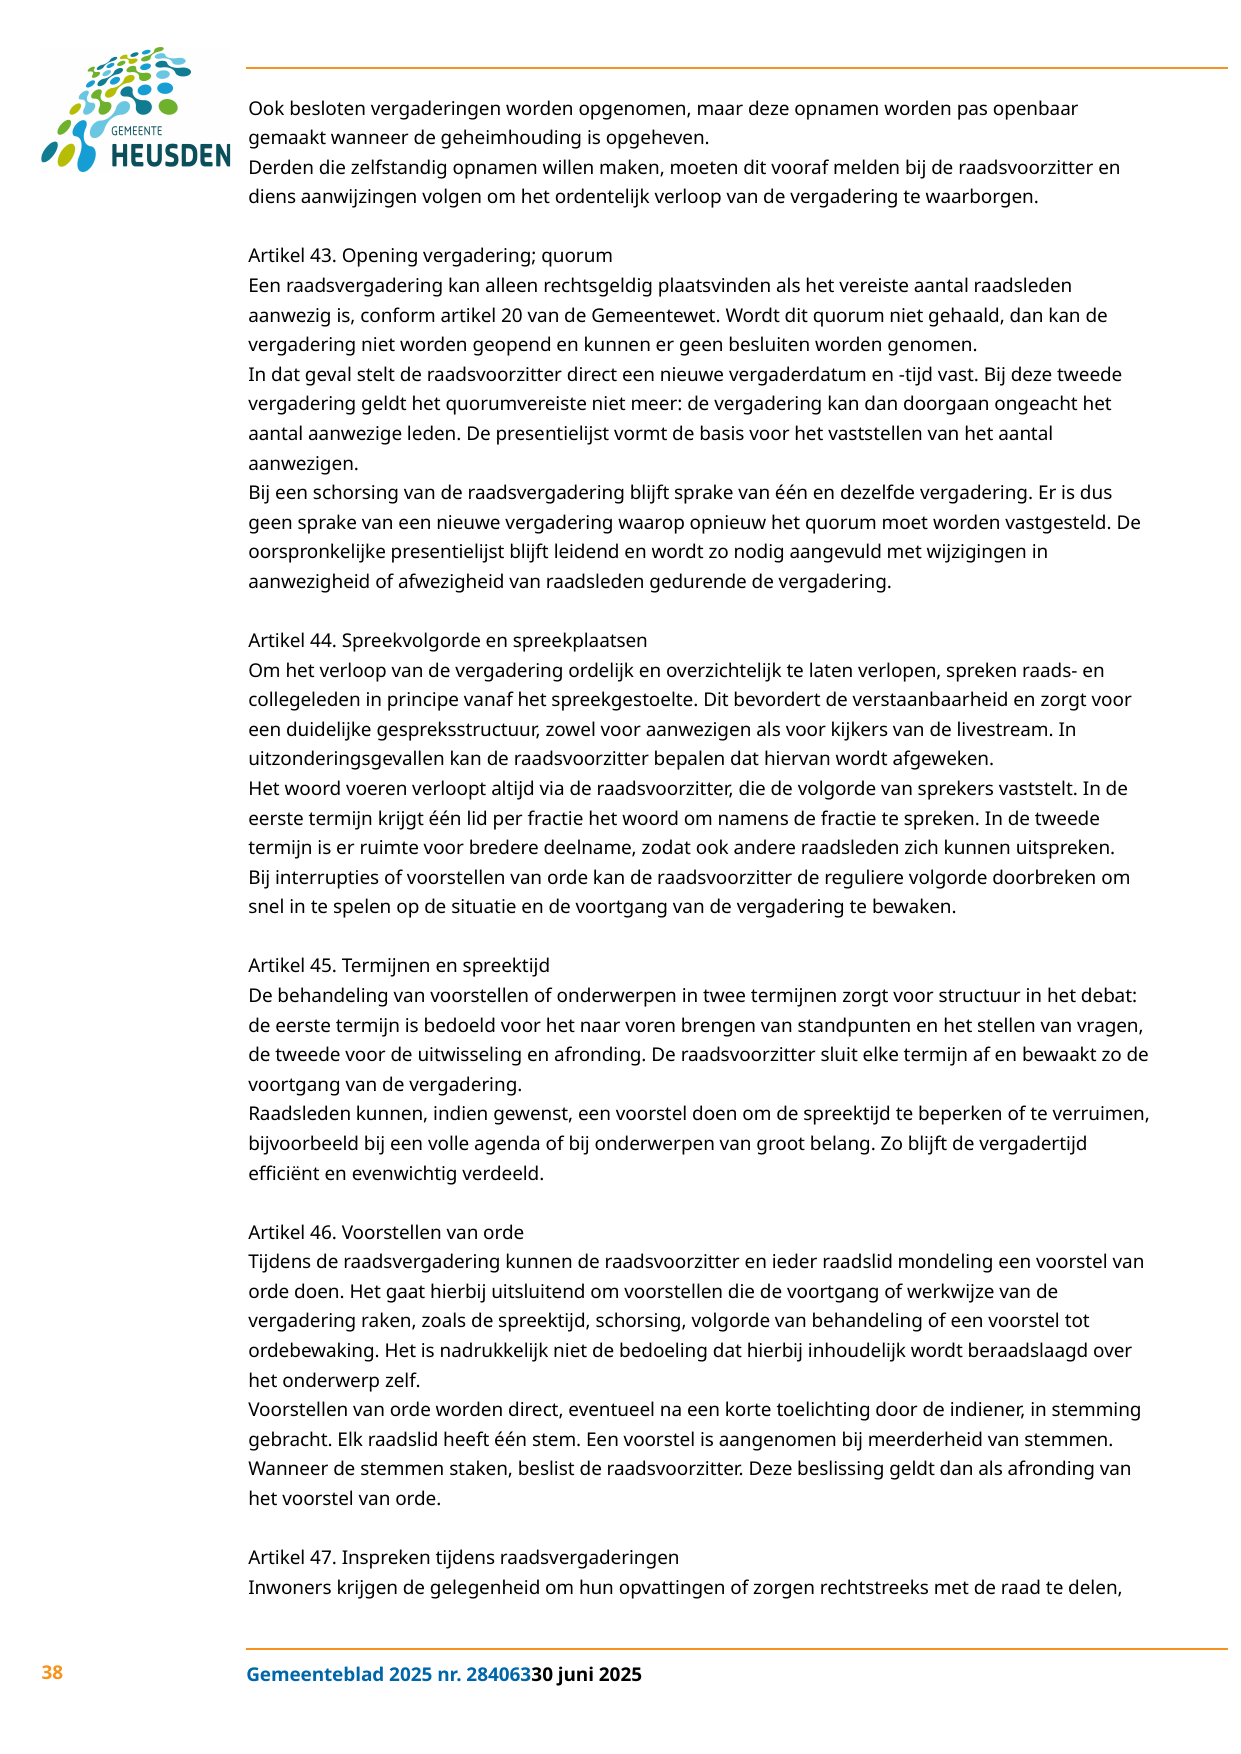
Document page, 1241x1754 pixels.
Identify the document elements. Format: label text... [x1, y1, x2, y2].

text Artikel 45. Termijnen en spreektijd [248, 953, 1152, 978]
text Bij interrupties of voorstellen van orde kan de raadsvoorzitter de reguliere volgorde doorbreken om snel in te spelen op de situatie en de voortgang van de vergadering te bewaken. [248, 864, 1152, 919]
text Artikel 46. Voorstellen van orde [248, 1219, 1152, 1245]
text Derden die zelfstandig opnamen willen maken, moeten dit vooraf melden bij de raadsvoorzitter en diens aanwijzingen volgen om het ordentelijk verloop van de vergadering te waarborgen. [248, 154, 1152, 209]
text Artikel 47. Inspreken tijdens raadsvergaderingen [248, 1544, 1152, 1570]
text Ook besloten vergaderingen worden opgenomen, maar deze opnamen worden pas openbaar gemaakt wanneer de geheimhouding is opgeheven. [248, 95, 1152, 150]
text Inwoners krijgen de gelegenheid om hun opvattingen of zorgen rechtstreeks met de raad te delen, [248, 1574, 1152, 1600]
text De behandeling van voorstellen of onderwerpen in twee termijnen zorgt voor structuur in het debat: de eerste termijn is bedoeld voor het naar voren brengen van standpunten en het stellen van vragen, de tweede voor de uitwisseling en afronding. De raadsvoorzitter sluit elke termijn af en bewaakt zo de voortgang van de vergadering. [248, 982, 1152, 1097]
text Een raadsvergadering kan alleen rechtsgeldig plaatsvinden als het vereiste aantal raadsleden aanwezig is, conform artikel 20 van de Gemeentewet. Wordt dit quorum niet gehaald, dan kan de vergadering niet worden geopend en kunnen er geen besluiten worden genomen. [248, 272, 1152, 357]
picture [41, 47, 231, 172]
text Voorstellen van orde worden direct, eventueel na een korte toelichting door de indiener, in stemming gebracht. Elk raadslid heeft één stem. Een voorstel is aangenomen bij meerderheid van stemmen. Wanneer de stemmen staken, beslist de raadsvoorzitter. Deze beslissing geldt dan als afronding van het voorstel van orde. [248, 1396, 1152, 1511]
text Artikel 43. Opening vergadering; quorum [248, 243, 1152, 268]
text Artikel 44. Spreekvolgorde en spreekplaatsen [248, 627, 1152, 653]
text Het woord voeren verloopt altijd via de raadsvoorzitter, die de volgorde van sprekers vaststelt. In de eerste termijn krijgt één lid per fractie het woord om namens de fractie te spreken. In de tweede termijn is er ruimte voor bredere deelname, zodat ook andere raadsleden zich kunnen uitspreken. [248, 775, 1152, 860]
text Om het verloop van de vergadering ordelijk en overzichtelijk te laten verlopen, spreken raads- en collegeleden in principe vanaf het spreekgestoelte. Dit bevordert de verstaanbaarheid en zorgt voor een duidelijke gespreksstructuur, zowel voor aanwezigen als voor kijkers van de livestream. In uitzonderingsgevallen kan de raadsvoorzitter bepalen dat hiervan wordt afgeweken. [248, 657, 1152, 771]
text Tijdens de raadsvergadering kunnen de raadsvoorzitter en ieder raadslid mondeling een voorstel van orde doen. Het gaat hierbij uitsluitend om voorstellen die de voortgang of werkwijze van de vergadering raken, zoals de spreektijd, schorsing, volgorde van behandeling of een voorstel tot ordebewaking. Het is nadrukkelijk niet de bedoeling dat hierbij inhoudelijk wordt beraadslaagd over het onderwerp zelf. [248, 1248, 1152, 1393]
text Bij een schorsing van de raadsvergadering blijft sprake van één en dezelfde vergadering. Er is dus geen sprake van een nieuwe vergadering waarop opnieuw het quorum moet worden vastgesteld. De oorspronkelijke presentielijst blijft leidend en wordt zo nodig aangevuld met wijzigingen in aanwezigheid of afwezigheid van raadsleden gedurende de vergadering. [248, 479, 1152, 594]
text Raadsleden kunnen, indien gewenst, een voorstel doen om de spreektijd te beperken of te verruimen, bijvoorbeeld bij een volle agenda of bij onderwerpen van groot belang. Zo blijft de vergadertijd efficiënt en evenwichtig verdeeld. [248, 1101, 1152, 1186]
text In dat geval stelt de raadsvoorzitter direct een nieuwe vergaderdatum en -tijd vast. Bij deze tweede vergadering geldt het quorumvereiste niet meer: de vergadering kan dan doorgaan ongeacht het aantal aanwezige leden. De presentielijst vormt de basis voor het vaststellen van het aantal aanwezigen. [248, 361, 1152, 476]
